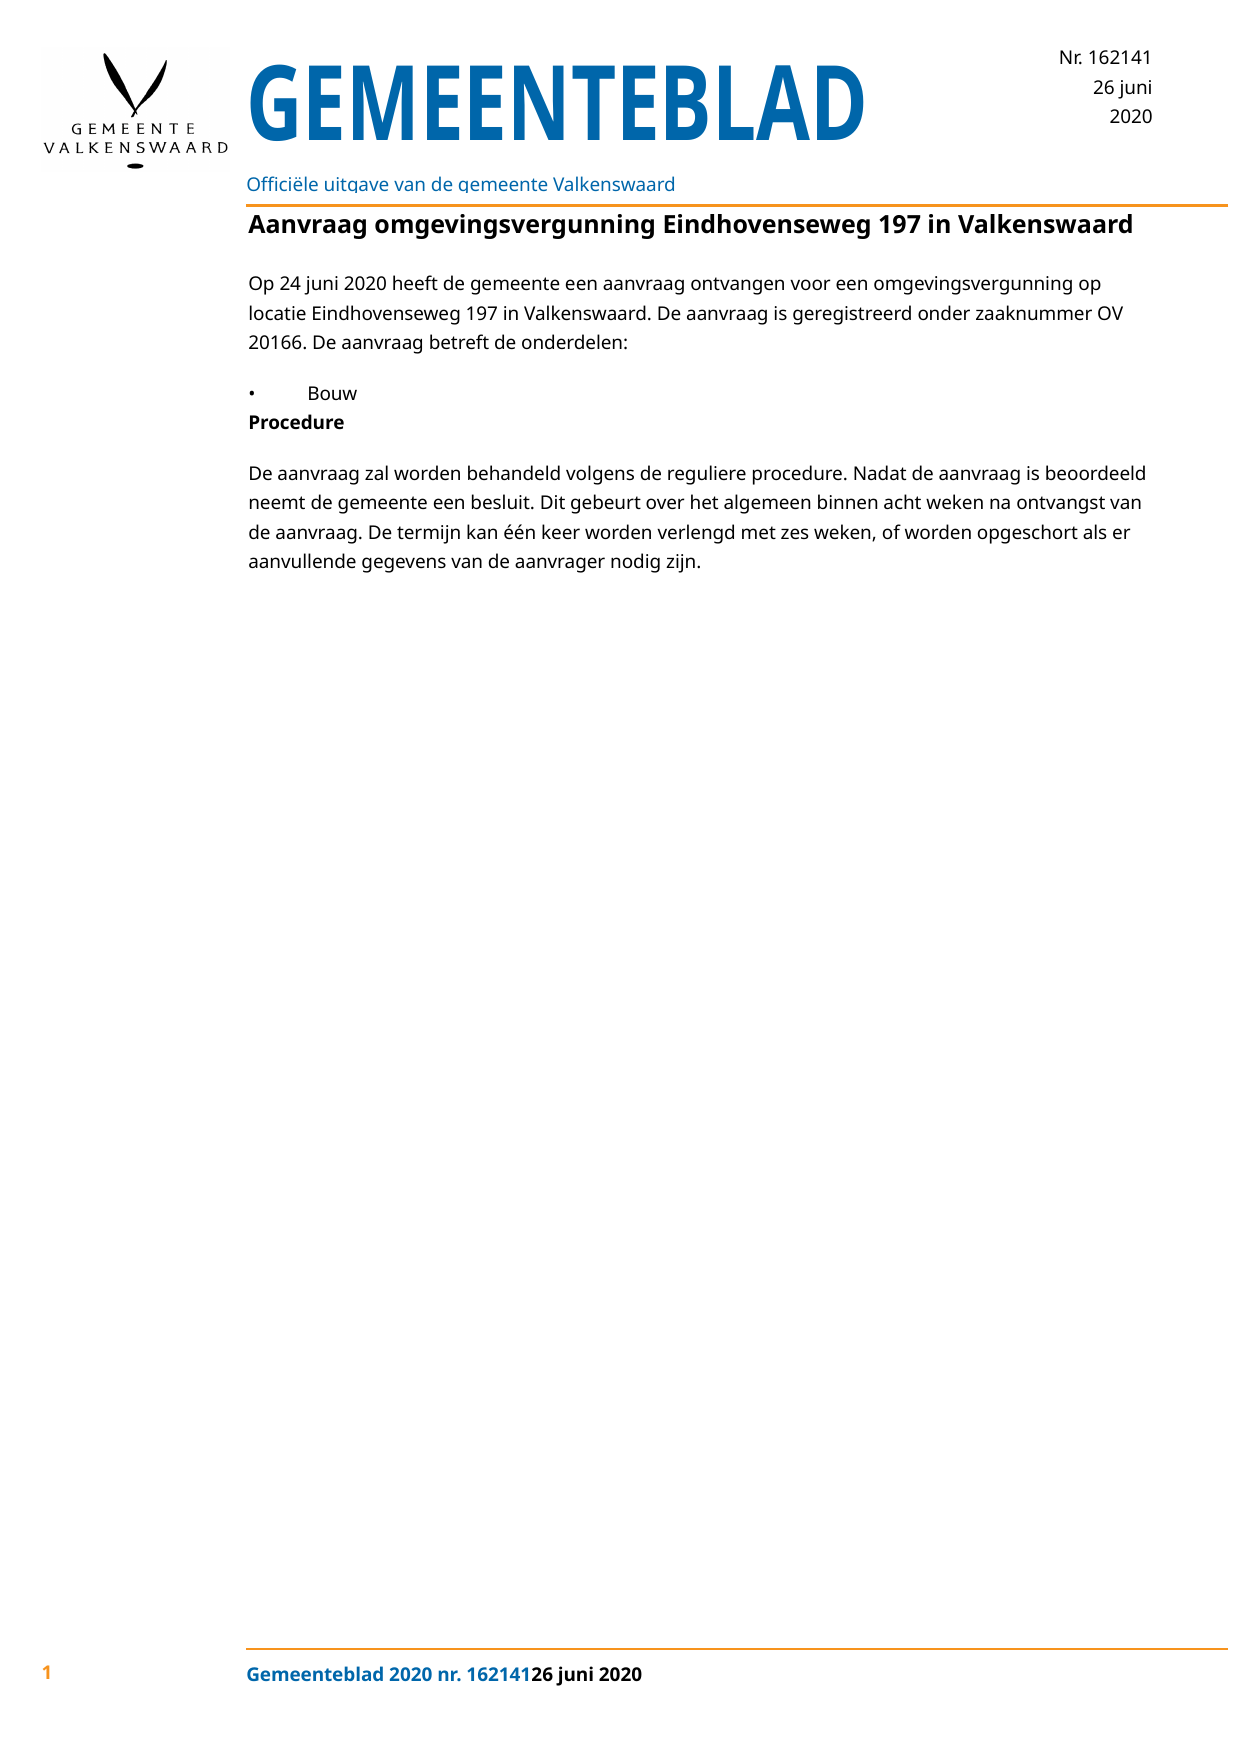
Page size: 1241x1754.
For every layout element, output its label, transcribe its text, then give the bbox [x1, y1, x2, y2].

list Bouw [248, 380, 1152, 406]
text De aanvraag zal worden behandeld volgens de reguliere procedure. Nadat de aanvraag is beoordeeld neemt de gemeente een besluit. Dit gebeurt over het algemeen binnen acht weken na ontvangst van de aanvraag. De termijn kan één keer worden verlengd met zes weken, of worden opgeschort als er aanvullende gegevens van de aanvrager nodig zijn. [248, 460, 1152, 574]
text Op 24 juni 2020 heeft de gemeente een aanvraag ontvangen voor een omgevingsvergunning op locatie Eindhovenseweg 197 in Valkenswaard. De aanvraag is geregistreerd onder zaaknummer OV 20166. De aanvraag betreft de onderdelen: [248, 270, 1152, 355]
text Procedure [248, 409, 1152, 435]
picture [41, 47, 231, 172]
text Aanvraag omgevingsvergunning Eindhovenseweg 197 in Valkenswaard [248, 207, 1152, 241]
